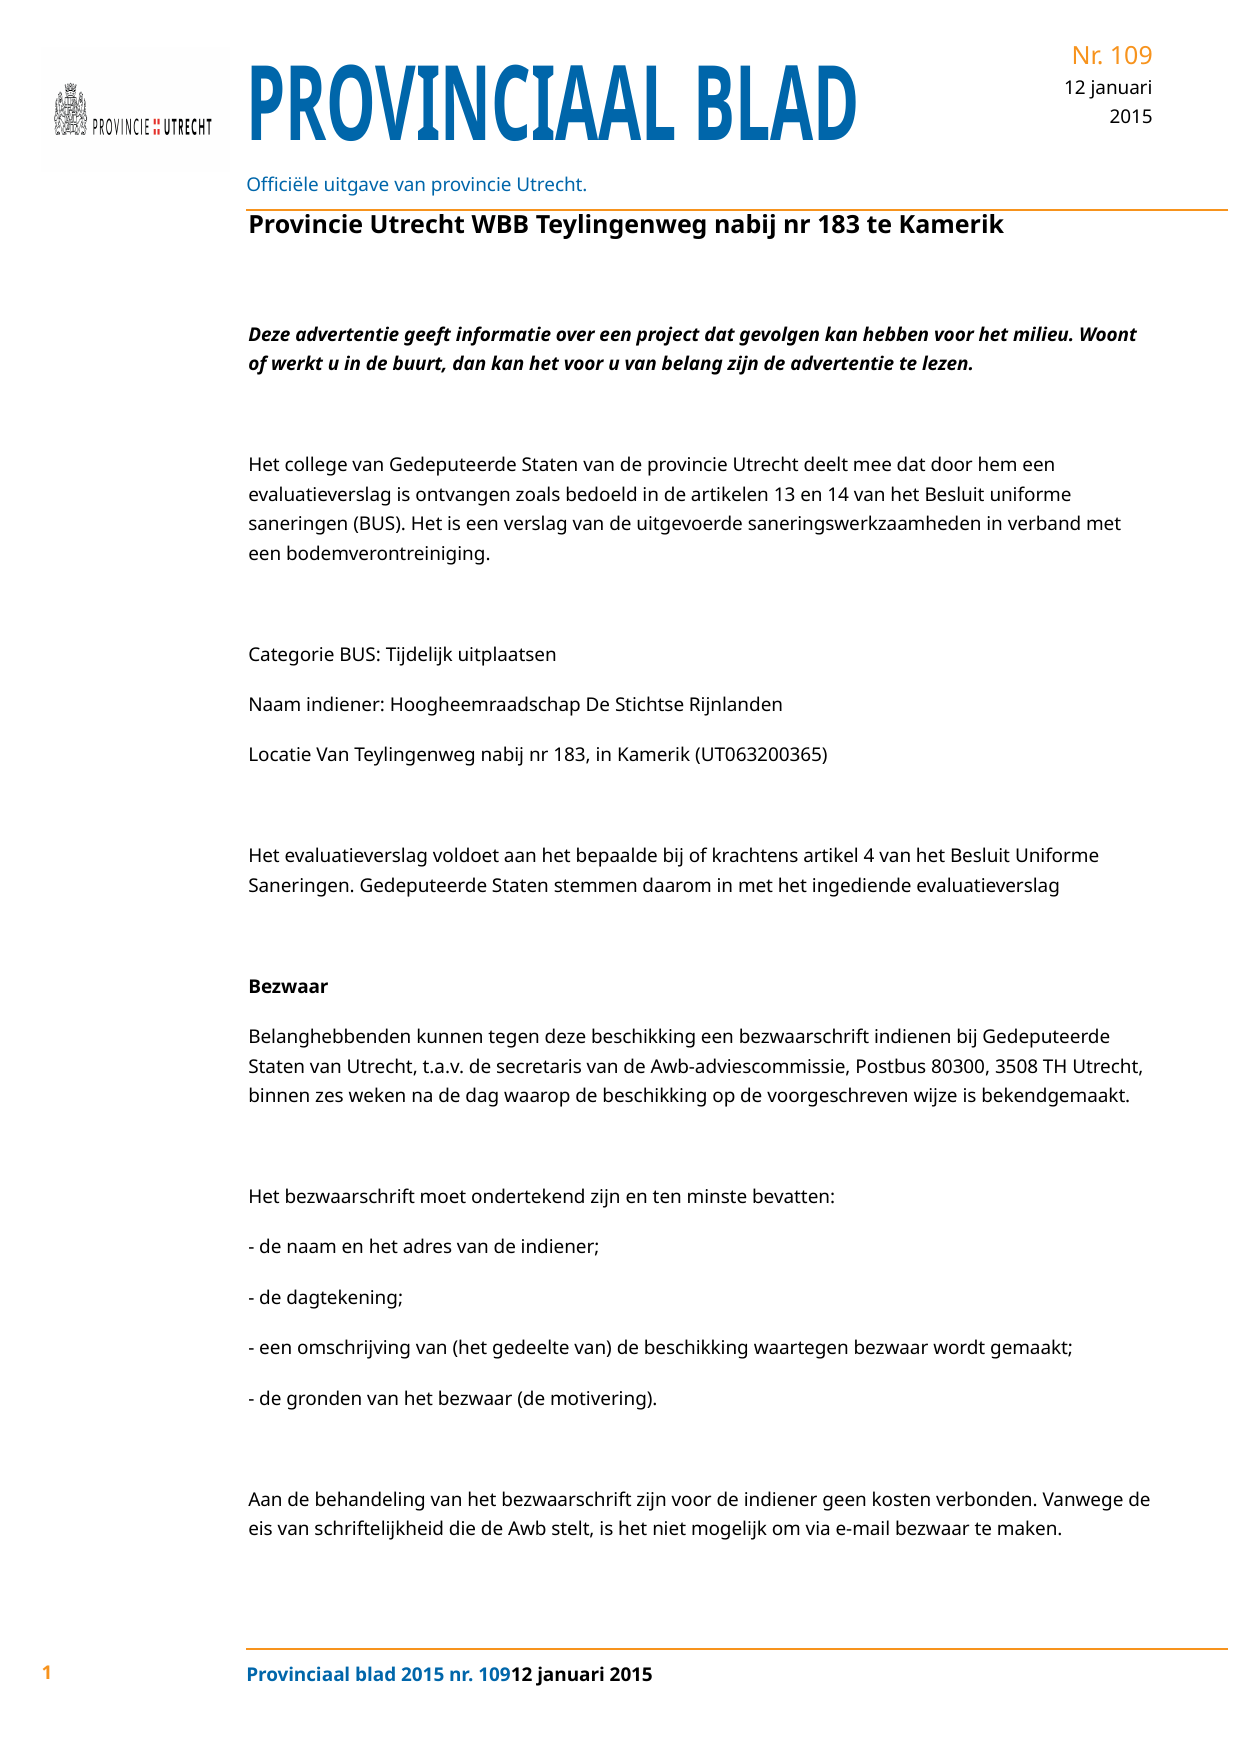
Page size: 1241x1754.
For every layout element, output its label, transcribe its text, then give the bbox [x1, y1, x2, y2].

text - de dagtekening; [248, 1284, 1152, 1310]
text Provincie Utrecht WBB Teylingenweg nabij nr 183 te Kamerik [248, 211, 1152, 241]
text Het evaluatieverslag voldoet aan het bepaalde bij of krachtens artikel 4 van het Besluit Uniforme Saneringen. Gedeputeerde Staten stemmen daarom in met het ingediende evaluatieverslag [248, 842, 1152, 898]
text - de gronden van het bezwaar (de motivering). [248, 1385, 1152, 1411]
picture [41, 47, 231, 172]
text Deze advertentie geeft informatie over een project dat gevolgen kan hebben voor het milieu. Woont of werkt u in de buurt, dan kan het voor u van belang zijn de advertentie te lezen. [248, 321, 1152, 376]
text Aan de behandeling van het bezwaarschrift zijn voor de indiener geen kosten verbonden. Vanwege de eis van schriftelijkheid die de Awb stelt, is het niet mogelijk om via e-mail bezwaar te maken. [248, 1486, 1152, 1541]
text Locatie Van Teylingenweg nabij nr 183, in Kamerik (UT063200365) [248, 742, 1152, 767]
text Het college van Gedeputeerde Staten van de provincie Utrecht deelt mee dat door hem een evaluatieverslag is ontvangen zoals bedoeld in de artikelen 13 en 14 van het Besluit uniforme saneringen (BUS). Het is een verslag van de uitgevoerde saneringswerkzaamheden in verband met een bodemverontreiniging. [248, 451, 1152, 566]
text Categorie BUS: Tijdelijk uitplaatsen [248, 641, 1152, 666]
text Het bezwaarschrift moet ondertekend zijn en ten minste bevatten: [248, 1183, 1152, 1209]
text - een omschrijving van (het gedeelte van) de beschikking waartegen bezwaar wordt gemaakt; [248, 1334, 1152, 1360]
text Bezwaar [248, 973, 1152, 998]
text - de naam en het adres van de indiener; [248, 1234, 1152, 1259]
text Naam indiener: Hoogheemraadschap De Stichtse Rijnlanden [248, 691, 1152, 717]
text Belanghebbenden kunnen tegen deze beschikking een bezwaarschrift indienen bij Gedeputeerde Staten van Utrecht, t.a.v. de secretaris van de Awb-adviescommissie, Postbus 80300, 3508 TH Utrecht, binnen zes weken na de dag waarop de beschikking op de voorgeschreven wijze is bekendgemaakt. [248, 1023, 1152, 1108]
